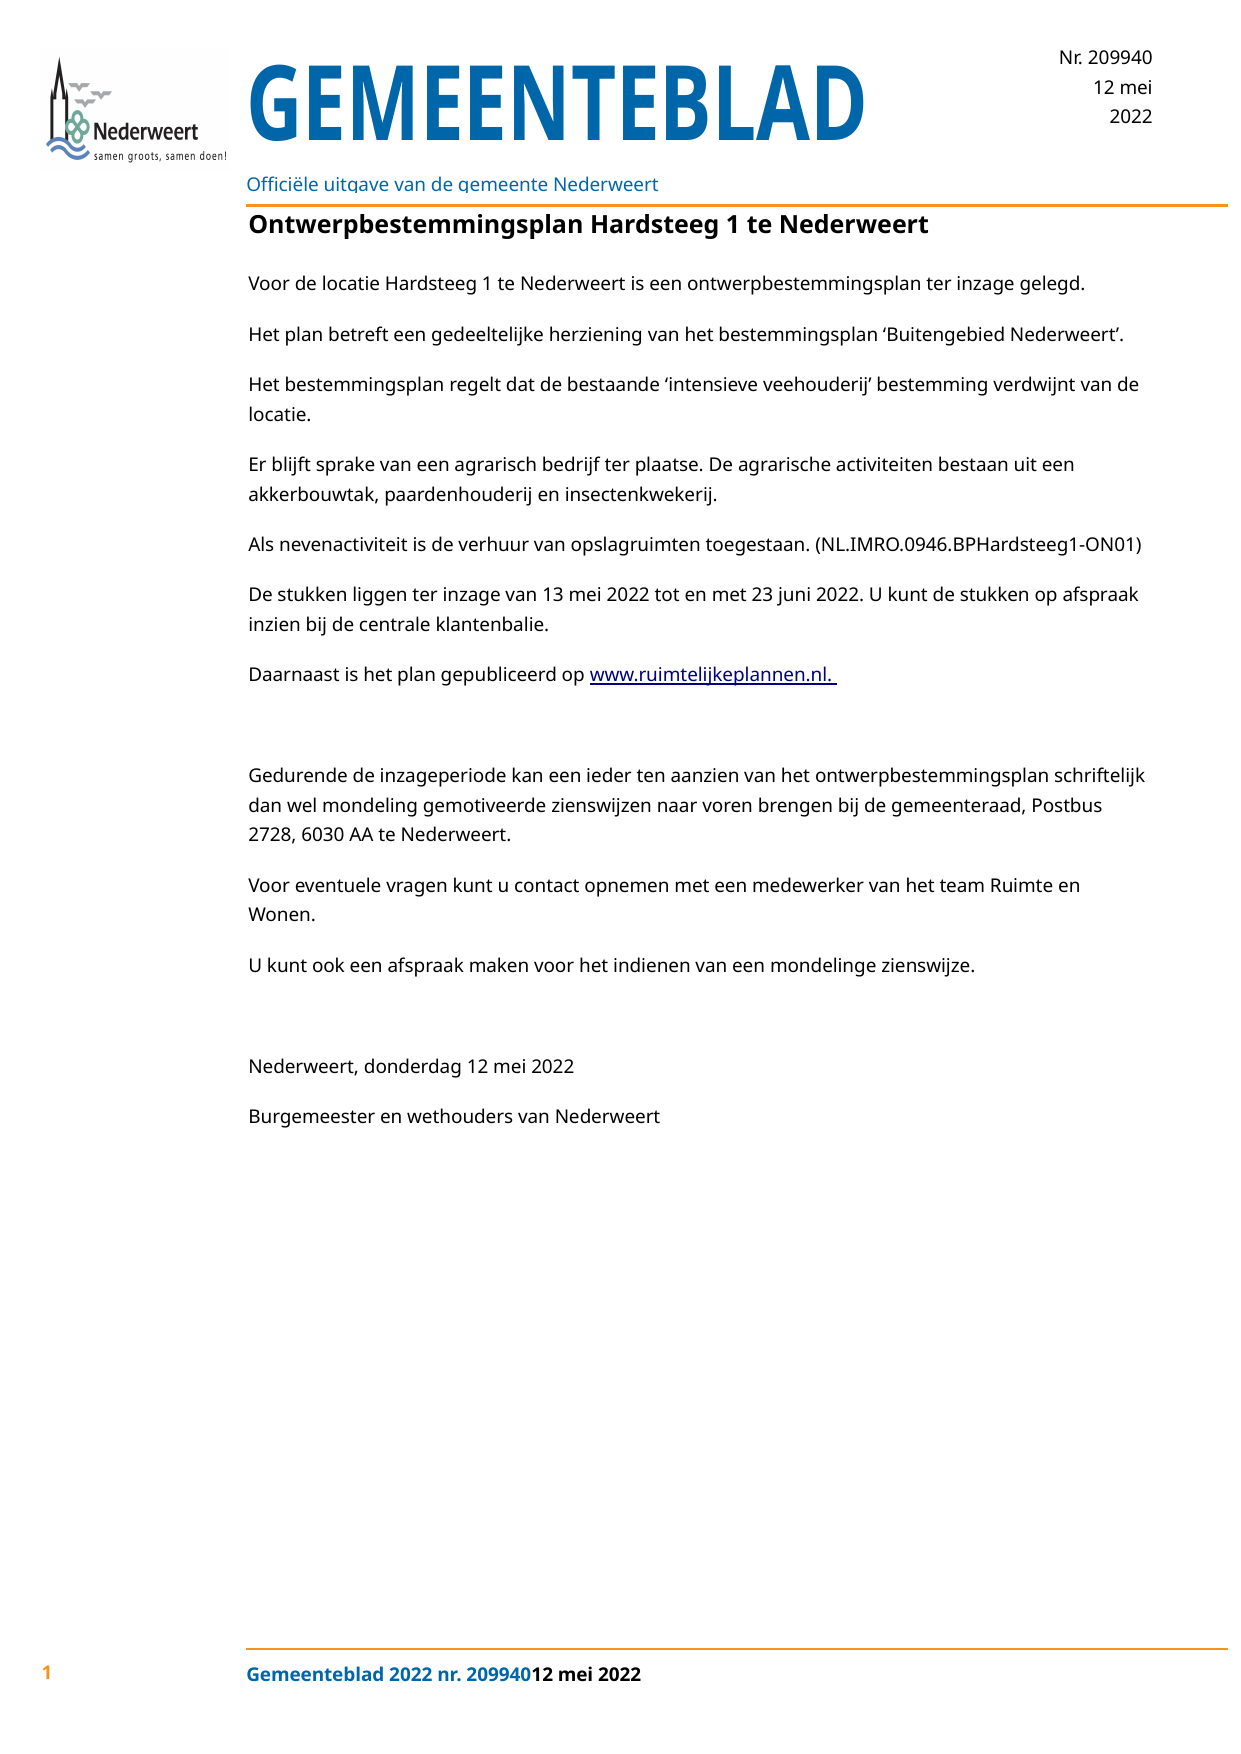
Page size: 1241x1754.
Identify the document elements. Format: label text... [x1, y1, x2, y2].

text Ontwerpbestemmingsplan Hardsteeg 1 te Nederweert [248, 207, 1152, 241]
text Burgemeester en wethouders van Nederweert [248, 1103, 1152, 1129]
text Voor eventuele vragen kunt u contact opnemen met een medewerker van het team Ruimte en Wonen. [248, 872, 1152, 927]
text Voor de locatie Hardsteeg 1 te Nederweert is een ontwerpbestemmingsplan ter inzage gelegd. [248, 270, 1152, 296]
picture [41, 47, 231, 172]
text U kunt ook een afspraak maken voor het indienen van een mondelinge zienswijze. [248, 952, 1152, 978]
text Het bestemmingsplan regelt dat de bestaande ‘intensieve veehouderij’ bestemming verdwijnt van de locatie. [248, 371, 1152, 426]
text Het plan betreft een gedeeltelijke herziening van het bestemmingsplan ‘Buitengebied Nederweert’. [248, 321, 1152, 346]
text De stukken liggen ter inzage van 13 mei 2022 tot en met 23 juni 2022. U kunt de stukken op afspraak inzien bij de centrale klantenbalie. [248, 582, 1152, 637]
text Als nevenactiviteit is de verhuur van opslagruimten toegestaan. (NL.IMRO.0946.BPHardsteeg1-ON01) [248, 531, 1152, 557]
text Er blijft sprake van een agrarisch bedrijf ter plaatse. De agrarische activiteiten bestaan uit een akkerbouwtak, paardenhouderij en insectenkwekerij. [248, 451, 1152, 506]
text Nederweert, donderdag 12 mei 2022 [248, 1053, 1152, 1078]
text Daarnaast is het plan gepubliceerd op www.ruimtelijkeplannen.nl. [248, 662, 1152, 687]
text Gedurende de inzageperiode kan een ieder ten aanzien van het ontwerpbestemmingsplan schriftelijk dan wel mondeling gemotiveerde zienswijzen naar voren brengen bij de gemeenteraad, Postbus 2728, 6030 AA te Nederweert. [248, 762, 1152, 847]
